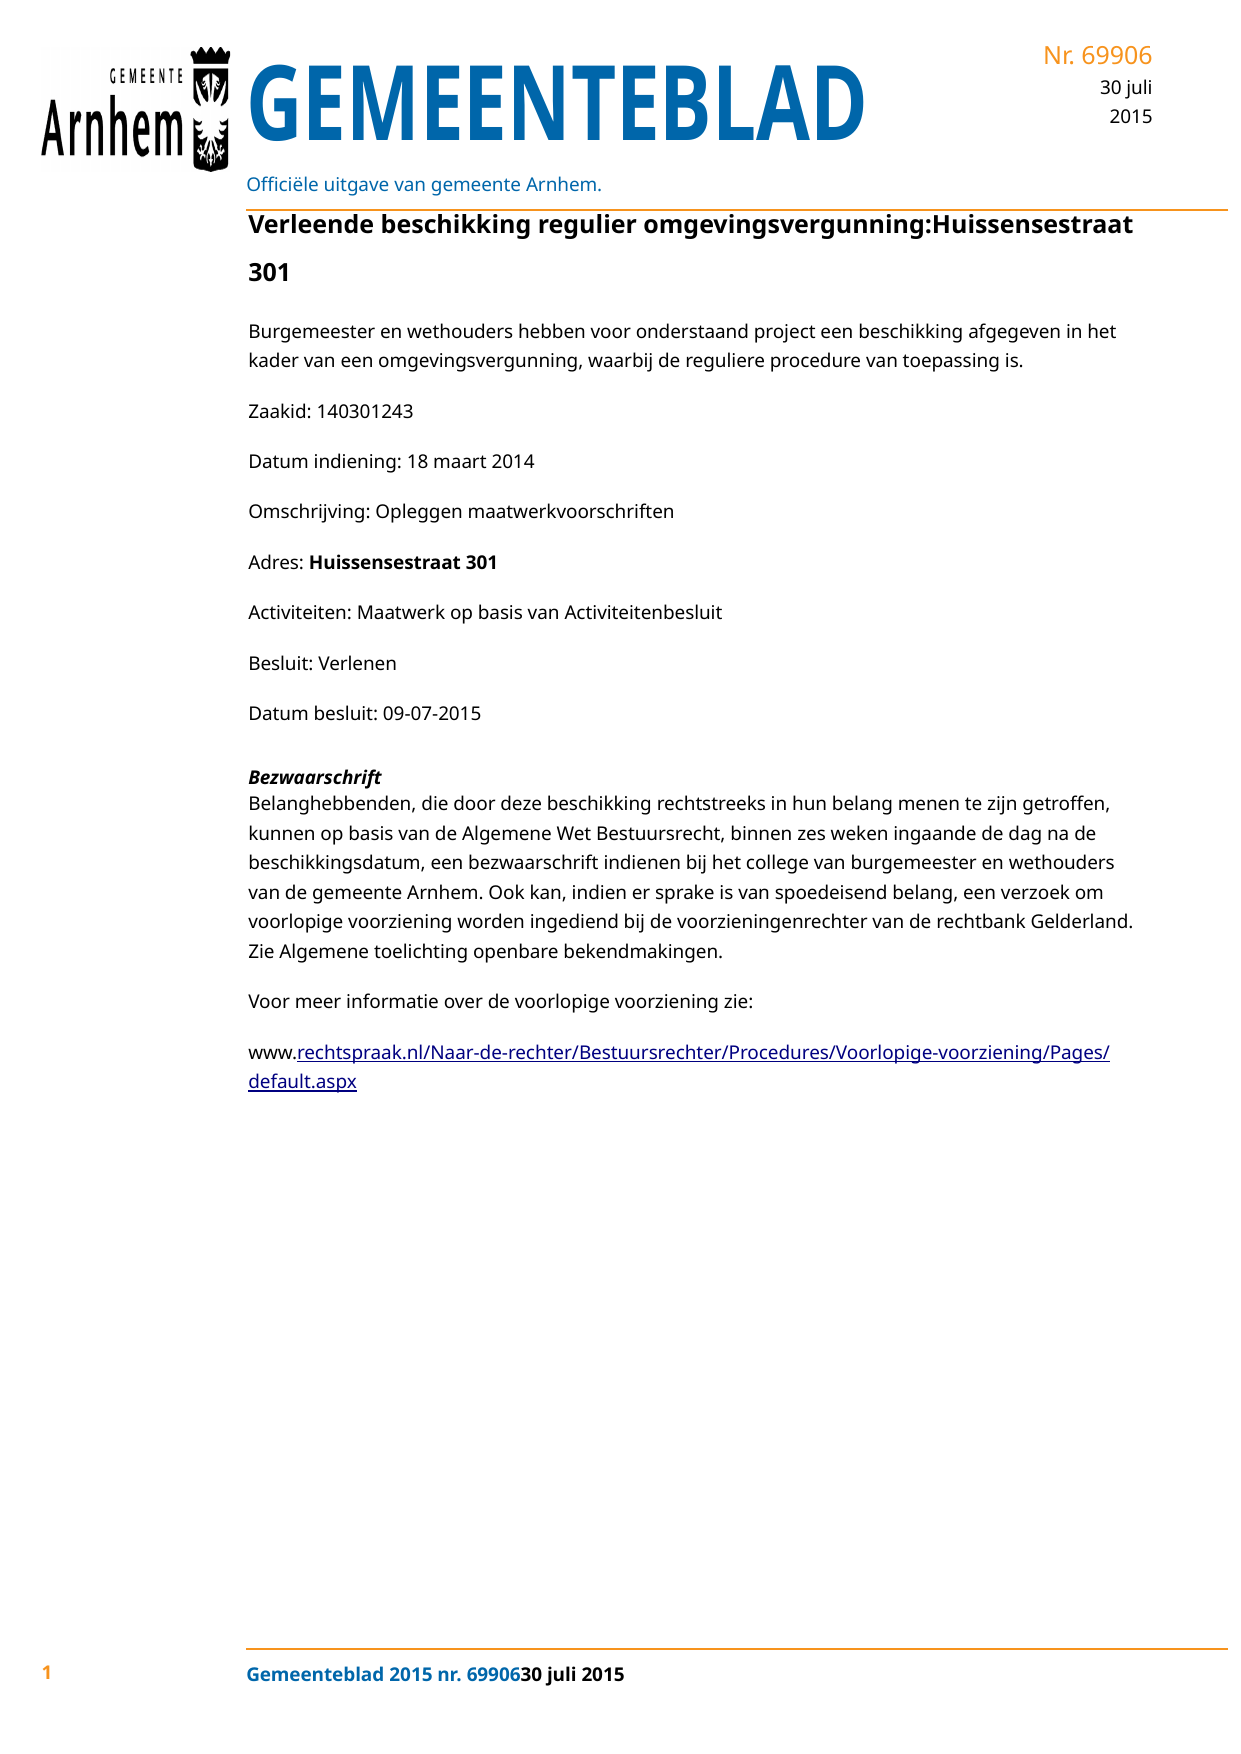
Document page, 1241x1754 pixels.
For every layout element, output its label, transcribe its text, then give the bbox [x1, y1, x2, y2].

text Belanghebbenden, die door deze beschikking rechtstreeks in hun belang menen te zijn getroffen, kunnen op basis van de Algemene Wet Bestuursrecht, binnen zes weken ingaande de dag na de beschikkingsdatum, een bezwaarschrift indienen bij het college van burgemeester en wethouders van de gemeente Arnhem. Ook kan, indien er sprake is van spoedeisend belang, een verzoek om voorlopige voorziening worden ingediend bij de voorzieningenrechter van de rechtbank Gelderland. Zie Algemene toelichting openbare bekendmakingen. [248, 790, 1152, 964]
text Voor meer informatie over de voorlopige voorziening zie: [248, 988, 1152, 1014]
text Adres: Huissensestraat 301 [248, 549, 1152, 575]
text Activiteiten: Maatwerk op basis van Activiteitenbesluit [248, 599, 1152, 625]
text Omschrijving: Opleggen maatwerkvoorschriften [248, 499, 1152, 524]
text Datum indiening: 18 maart 2014 [248, 448, 1152, 474]
text Verleende beschikking regulier omgevingsvergunning:Huissensestraat 301 [248, 211, 1152, 288]
text Besluit: Verlenen [248, 650, 1152, 676]
text Burgemeester en wethouders hebben voor onderstaand project een beschikking afgegeven in het kader van een omgevingsvergunning, waarbij de reguliere procedure van toepassing is. [248, 318, 1152, 373]
text Datum besluit: 09-07-2015 [248, 700, 1152, 726]
text Bezwaarschrift [248, 764, 1152, 790]
text Zaakid: 140301243 [248, 398, 1152, 424]
picture [41, 47, 231, 172]
text www.rechtspraak.nl/Naar-de-rechter/Bestuursrechter/Procedures/Voorlopige-voorziening/Pages/default.aspx [248, 1039, 1152, 1094]
